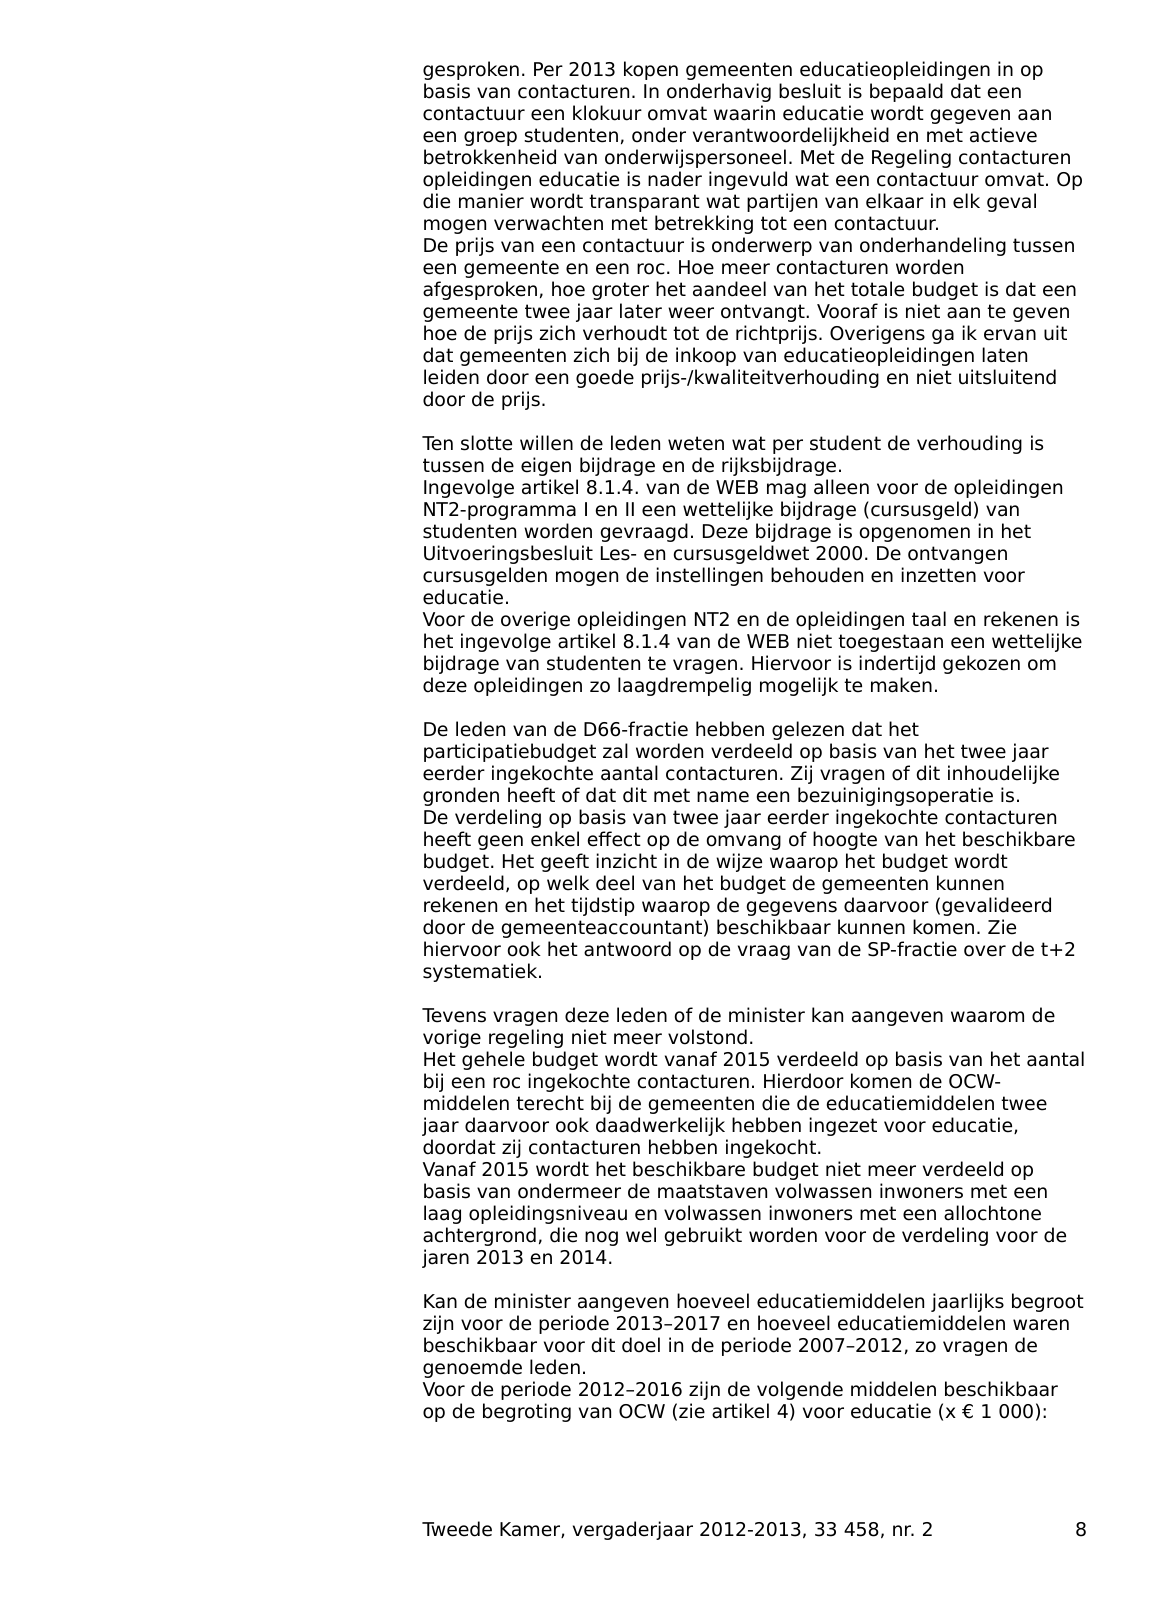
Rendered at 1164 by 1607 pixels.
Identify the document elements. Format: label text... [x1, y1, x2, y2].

text Ten slotte willen de leden weten wat per student de verhouding is tussen de eigen bijdrage en de rijksbijdrage. [422, 433, 1087, 477]
text Het gehele budget wordt vanaf 2015 verdeeld op basis van het aantal bij een roc ingekochte contacturen. Hierdoor komen de OCW-middelen terecht bij de gemeenten die de educatiemiddelen twee jaar daarvoor ook daadwerkelijk hebben ingezet voor educatie, doordat zij contacturen hebben ingekocht. [422, 1049, 1087, 1159]
text Voor de periode 2012–2016 zijn de volgende middelen beschikbaar op de begroting van OCW (zie artikel 4) voor educatie (x € 1 000): [422, 1379, 1087, 1423]
text Vanaf 2015 wordt het beschikbare budget niet meer verdeeld op basis van ondermeer de maatstaven volwassen inwoners met een laag opleidingsniveau en volwassen inwoners met een allochtone achtergrond, die nog wel gebruikt worden voor de verdeling voor de jaren 2013 en 2014. [422, 1159, 1087, 1268]
text De prijs van een contactuur is onderwerp van onderhandeling tussen een gemeente en een roc. Hoe meer contacturen worden afgesproken, hoe groter het aandeel van het totale budget is dat een gemeente twee jaar later weer ontvangt. Vooraf is niet aan te geven hoe de prijs zich verhoudt tot de richtprijs. Overigens ga ik ervan uit dat gemeenten zich bij de inkoop van educatieopleidingen laten leiden door een goede prijs-/kwaliteitverhouding en niet uitsluitend door de prijs. [422, 235, 1087, 411]
text Ingevolge artikel 8.1.4. van de WEB mag alleen voor de opleidingen NT2-programma I en II een wettelijke bijdrage (cursusgeld) van studenten worden gevraagd. Deze bijdrage is opgenomen in het Uitvoeringsbesluit Les- en cursusgeldwet 2000. De ontvangen cursusgelden mogen de instellingen behouden en inzetten voor educatie. [422, 477, 1087, 609]
text Kan de minister aangeven hoeveel educatiemiddelen jaarlijks begroot zijn voor de periode 2013–2017 en hoeveel educatiemiddelen waren beschikbaar voor dit doel in de periode 2007–2012, zo vragen de genoemde leden. [422, 1291, 1087, 1379]
text De leden van de D66-fractie hebben gelezen dat het participatiebudget zal worden verdeeld op basis van het twee jaar eerder ingekochte aantal contacturen. Zij vragen of dit inhoudelijke gronden heeft of dat dit met name een bezuinigingsoperatie is. [422, 719, 1087, 807]
text gesproken. Per 2013 kopen gemeenten educatieopleidingen in op basis van contacturen. In onderhavig besluit is bepaald dat een contactuur een klokuur omvat waarin educatie wordt gegeven aan een groep studenten, onder verantwoordelijkheid en met actieve betrokkenheid van onderwijspersoneel. Met de Regeling contacturen opleidingen educatie is nader ingevuld wat een contactuur omvat. Op die manier wordt transparant wat partijen van elkaar in elk geval mogen verwachten met betrekking tot een contactuur. [422, 59, 1087, 235]
text Tevens vragen deze leden of de minister kan aangeven waarom de vorige regeling niet meer volstond. [422, 1005, 1087, 1049]
text De verdeling op basis van twee jaar eerder ingekochte contacturen heeft geen enkel effect op de omvang of hoogte van het beschikbare budget. Het geeft inzicht in de wijze waarop het budget wordt verdeeld, op welk deel van het budget de gemeenten kunnen rekenen en het tijdstip waarop de gegevens daarvoor (gevalideerd door de gemeenteaccountant) beschikbaar kunnen komen. Zie hiervoor ook het antwoord op de vraag van de SP-fractie over de t+2 systematiek. [422, 807, 1087, 983]
text Voor de overige opleidingen NT2 en de opleidingen taal en rekenen is het ingevolge artikel 8.1.4 van de WEB niet toegestaan een wettelijke bijdrage van studenten te vragen. Hiervoor is indertijd gekozen om deze opleidingen zo laagdrempelig mogelijk te maken. [422, 609, 1087, 697]
